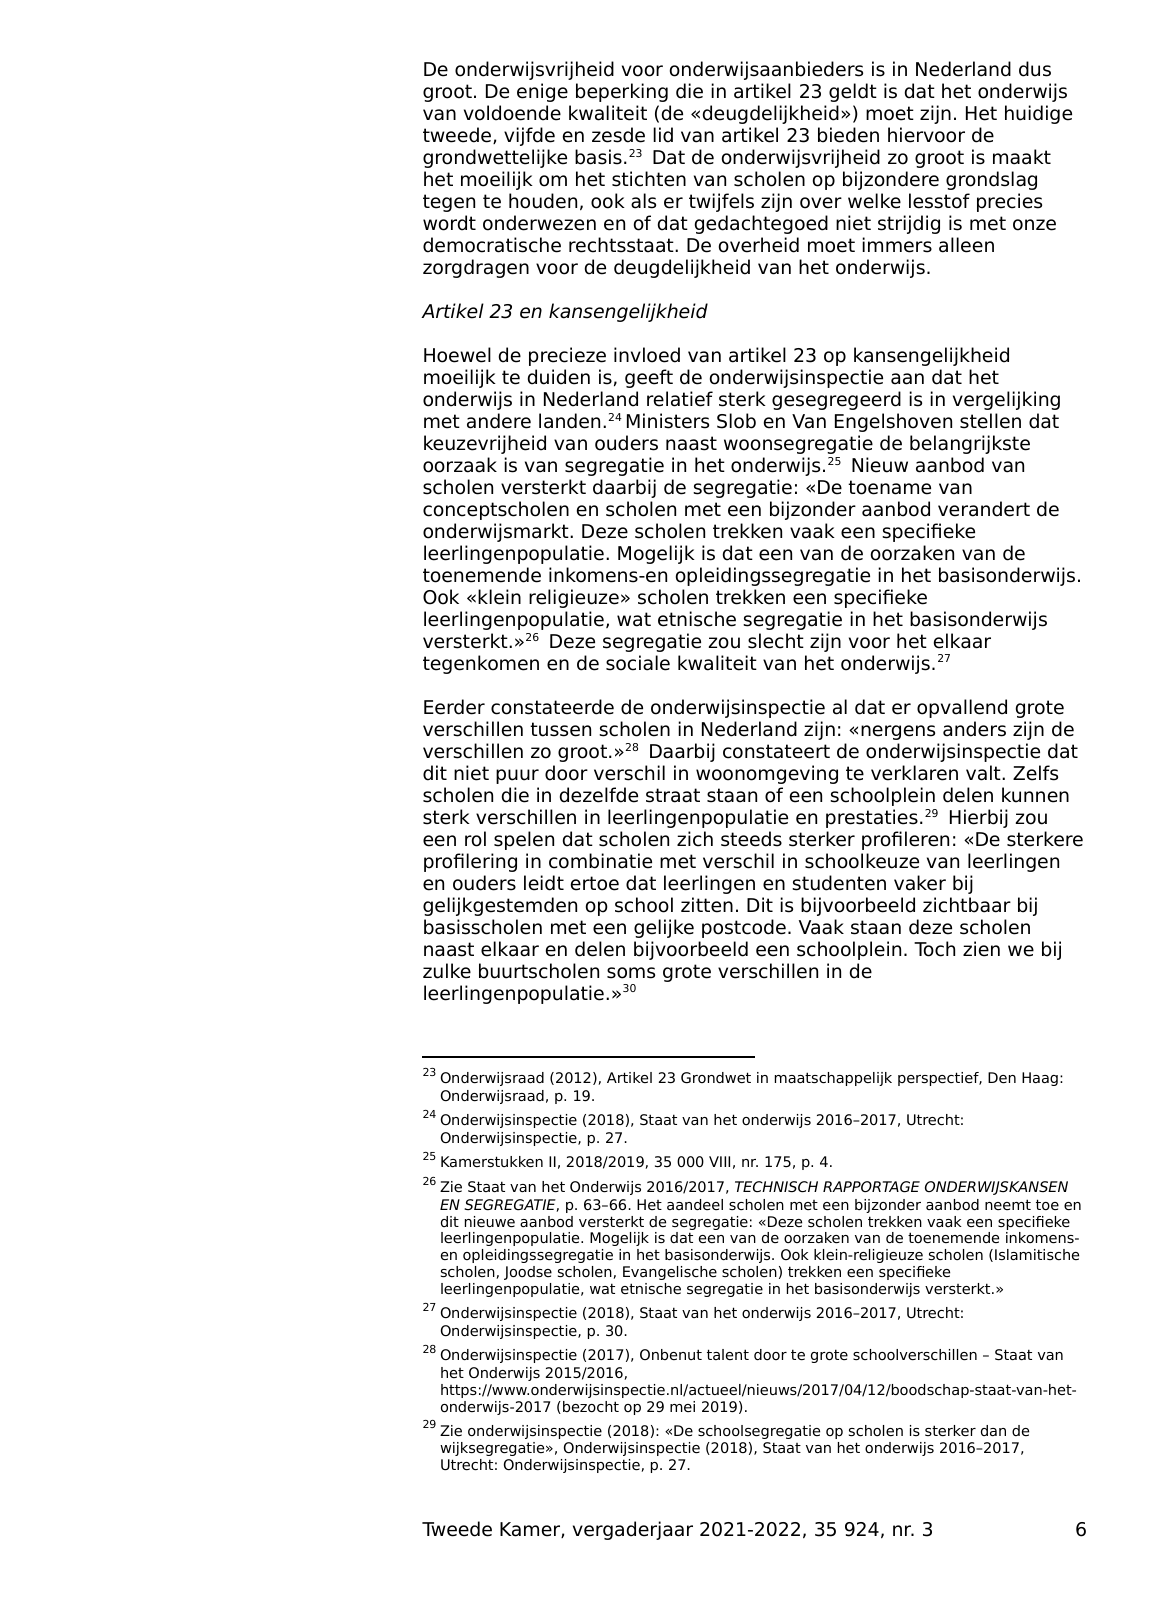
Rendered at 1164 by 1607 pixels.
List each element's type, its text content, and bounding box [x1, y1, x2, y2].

text Onderwijsraad (2012), Artikel 23 Grondwet in maatschappelijk perspectief, Den Haag: Onderwijsraad, p. 19. [422, 1066, 1087, 1105]
text Kamerstukken II, 2018/2019, 35 000 VIII, nr. 175, p. 4. [422, 1150, 1087, 1172]
text Onderwijsinspectie (2018), Staat van het onderwijs 2016–2017, Utrecht: Onderwijsinspectie, p. 27. [422, 1108, 1087, 1147]
text Hoewel de precieze invloed van artikel 23 op kansengelijkheid moeilijk te duiden is, geeft de onderwijsinspectie aan dat het onderwijs in Nederland relatief sterk gesegregeerd is in vergelijking met andere landen.Ministers Slob en Van Engelshoven stellen dat keuzevrijheid van ouders naast woonsegregatie de belangrijkste oorzaak is van segregatie in het onderwijs. Nieuw aanbod van scholen versterkt daarbij de segregatie: «De toename van conceptscholen en scholen met een bijzonder aanbod verandert de onderwijsmarkt. Deze scholen trekken vaak een specifieke leerlingenpopulatie. Mogelijk is dat een van de oorzaken van de toenemende inkomens-en opleidingssegregatie in het basisonderwijs. Ook «klein religieuze» scholen trekken een specifieke leerlingenpopulatie, wat etnische segregatie in het basisonderwijs versterkt.» Deze segregatie zou slecht zijn voor het elkaar tegenkomen en de sociale kwaliteit van het onderwijs. [422, 345, 1087, 675]
subtitle Artikel 23 en kansengelijkheid [422, 301, 1087, 323]
text Zie onderwijsinspectie (2018): «De schoolsegregatie op scholen is sterker dan de wijksegregatie», Onderwijsinspectie (2018), Staat van het onderwijs 2016–2017, Utrecht: Onderwijsinspectie, p. 27. [422, 1418, 1087, 1474]
text Onderwijsinspectie (2017), Onbenut talent door te grote schoolverschillen – Staat van het Onderwijs 2015/2016, https://www.onderwijsinspectie.nl/actueel/nieuws/2017/04/12/boodschap-staat-van-het-onderwijs-2017 (bezocht op 29 mei 2019). [422, 1343, 1087, 1416]
text Onderwijsinspectie (2018), Staat van het onderwijs 2016–2017, Utrecht: Onderwijsinspectie, p. 30. [422, 1301, 1087, 1340]
text De onderwijsvrijheid voor onderwijsaanbieders is in Nederland dus groot. De enige beperking die in artikel 23 geldt is dat het onderwijs van voldoende kwaliteit (de «deugdelijkheid») moet zijn. Het huidige tweede, vijfde en zesde lid van artikel 23 bieden hiervoor de grondwettelijke basis. Dat de onderwijsvrijheid zo groot is maakt het moeilijk om het stichten van scholen op bijzondere grondslag tegen te houden, ook als er twijfels zijn over welke lesstof precies wordt onderwezen en of dat gedachtegoed niet strijdig is met onze democratische rechtsstaat. De overheid moet immers alleen zorgdragen voor de deugdelijkheid van het onderwijs. [422, 59, 1087, 279]
text Eerder constateerde de onderwijsinspectie al dat er opvallend grote verschillen tussen scholen in Nederland zijn: «nergens anders zijn de verschillen zo groot.» Daarbij constateert de onderwijsinspectie dat dit niet puur door verschil in woonomgeving te verklaren valt. Zelfs scholen die in dezelfde straat staan of een schoolplein delen kunnen sterk verschillen in leerlingenpopulatie en prestaties. Hierbij zou een rol spelen dat scholen zich steeds sterker profileren: «De sterkere profilering in combinatie met verschil in schoolkeuze van leerlingen en ouders leidt ertoe dat leerlingen en studenten vaker bij gelijkgestemden op school zitten. Dit is bijvoorbeeld zichtbaar bij basisscholen met een gelijke postcode. Vaak staan deze scholen naast elkaar en delen bijvoorbeeld een schoolplein. Toch zien we bij zulke buurtscholen soms grote verschillen in de leerlingenpopulatie.» [422, 697, 1087, 1005]
text Zie Staat van het Onderwijs 2016/2017, TECHNISCH RAPPORTAGE ONDERWIJSKANSEN EN SEGREGATIE, p. 63–66. Het aandeel scholen met een bijzonder aanbod neemt toe en dit nieuwe aanbod versterkt de segregatie: «Deze scholen trekken vaak een specifieke leerlingenpopulatie. Mogelijk is dat een van de oorzaken van de toenemende inkomens- en opleidingssegregatie in het basisonderwijs. Ook klein-religieuze scholen (Islamitische scholen, Joodse scholen, Evangelische scholen) trekken een specifieke leerlingenpopulatie, wat etnische segregatie in het basisonderwijs versterkt.» [422, 1175, 1087, 1298]
